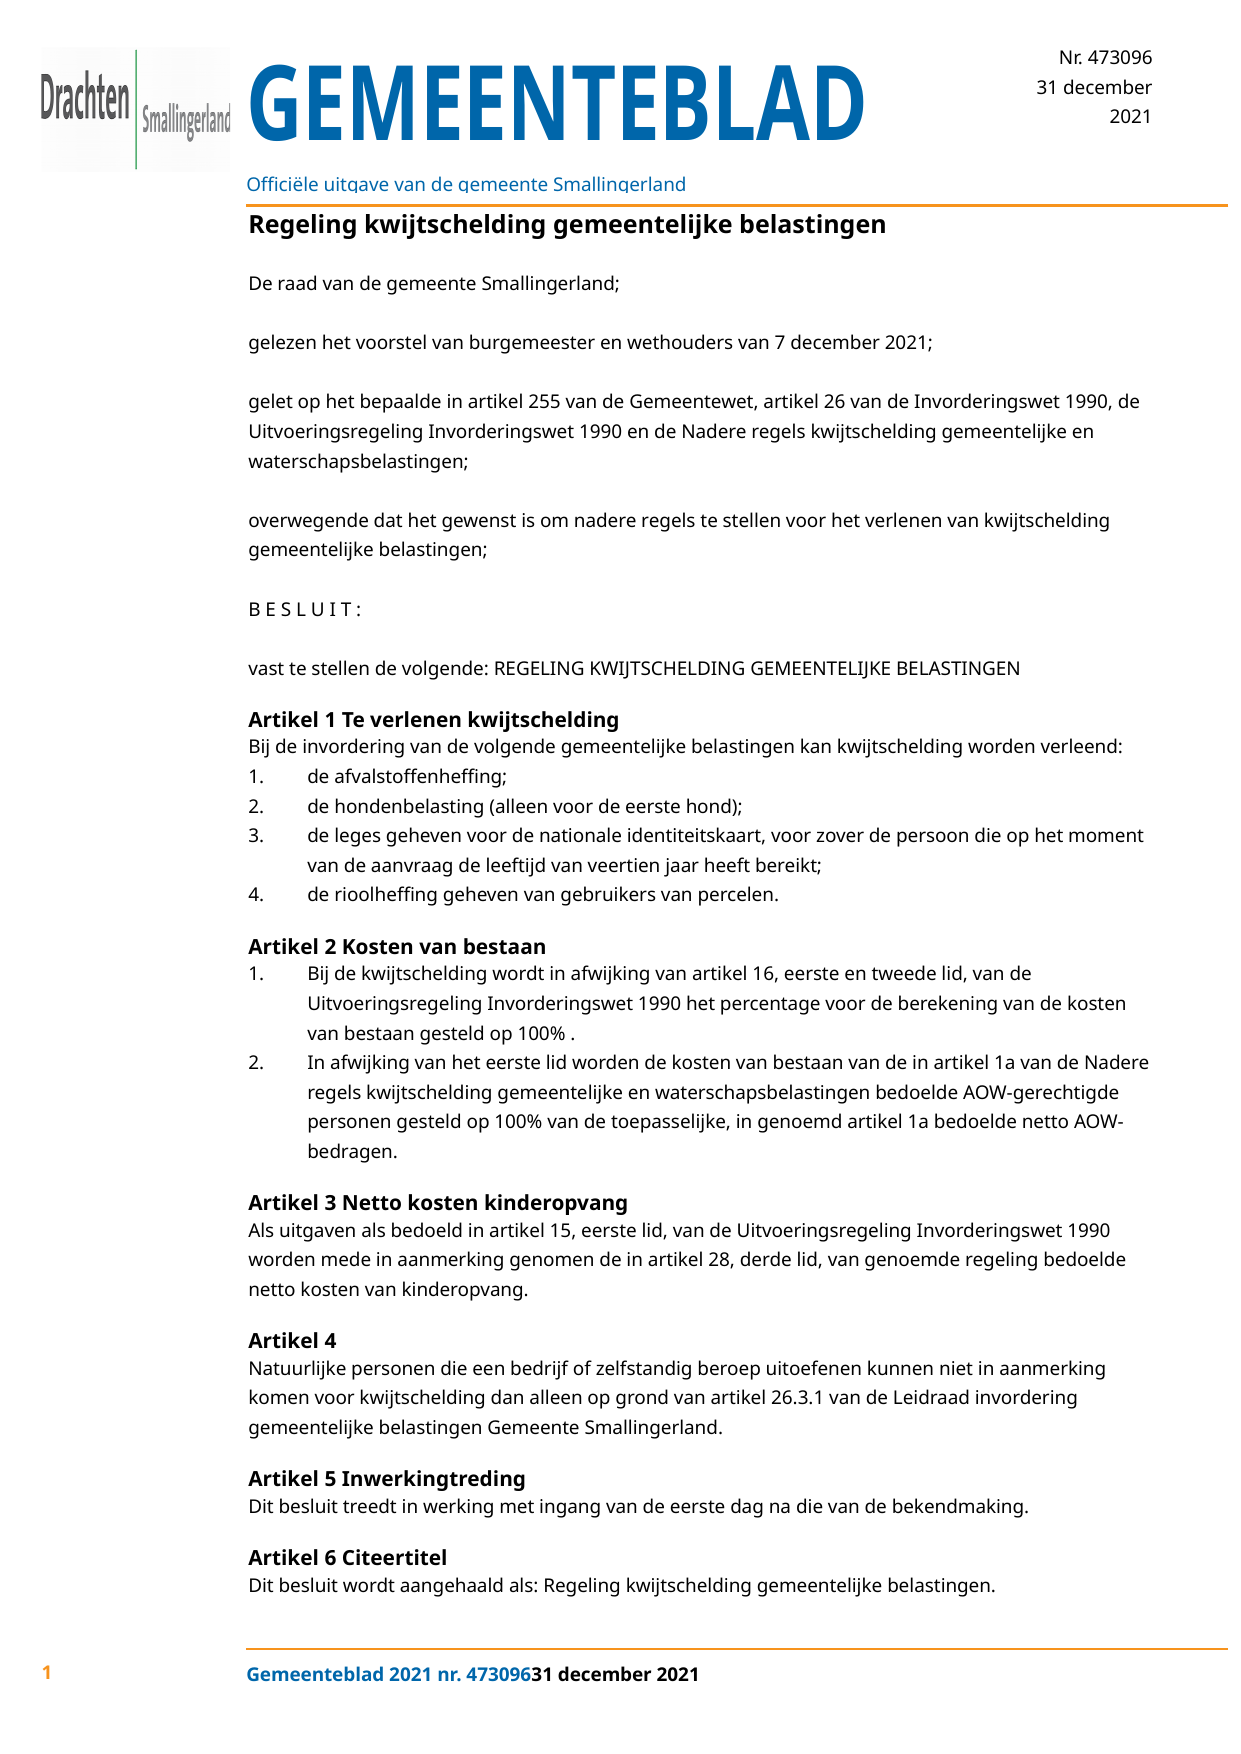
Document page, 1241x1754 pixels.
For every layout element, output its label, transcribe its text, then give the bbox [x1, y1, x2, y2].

text Artikel 2 Kosten van bestaan [248, 932, 1152, 961]
picture [41, 47, 231, 172]
text Natuurlijke personen die een bedrijf of zelfstandig beroep uitoefenen kunnen niet in aanmerking komen voor kwijtschelding dan alleen op grond van artikel 26.3.1 van de Leidraad invordering gemeentelijke belastingen Gemeente Smallingerland. [248, 1355, 1152, 1440]
list de afvalstoffenheffing; [248, 763, 1152, 789]
text De raad van de gemeente Smallingerland; [248, 270, 1152, 296]
list In afwijking van het eerste lid worden de kosten van bestaan van de in artikel 1a van de Nadere regels kwijtschelding gemeentelijke en waterschapsbelastingen bedoelde AOW-gerechtigde personen gesteld op 100% van de toepasselijke, in genoemd artikel 1a bedoelde netto AOW-bedragen. [248, 1049, 1152, 1164]
text Dit besluit wordt aangehaald als: Regeling kwijtschelding gemeentelijke belastingen. [248, 1572, 1152, 1597]
text overwegende dat het gewenst is om nadere regels te stellen voor het verlenen van kwijtschelding gemeentelijke belastingen; [248, 507, 1152, 562]
text vast te stellen de volgende: REGELING KWIJTSCHELDING GEMEENTELIJKE BELASTINGEN [248, 655, 1152, 681]
text Artikel 5 Inwerkingtreding [248, 1464, 1152, 1493]
text Artikel 4 [248, 1326, 1152, 1355]
text Als uitgaven als bedoeld in artikel 15, eerste lid, van de Uitvoeringsregeling Invorderingswet 1990 worden mede in aanmerking genomen de in artikel 28, derde lid, van genoemde regeling bedoelde netto kosten van kinderopvang. [248, 1217, 1152, 1302]
list Bij de kwijtschelding wordt in afwijking van artikel 16, eerste en tweede lid, van de Uitvoeringsregeling Invorderingswet 1990 het percentage voor de berekening van de kosten van bestaan gesteld op 100% . [248, 961, 1152, 1045]
text Artikel 1 Te verlenen kwijtschelding [248, 705, 1152, 734]
text Regeling kwijtschelding gemeentelijke belastingen [248, 207, 1152, 241]
text Artikel 6 Citeertitel [248, 1543, 1152, 1572]
text Dit besluit treedt in werking met ingang van de eerste dag na die van de bekendmaking. [248, 1493, 1152, 1519]
text gelezen het voorstel van burgemeester en wethouders van 7 december 2021; [248, 329, 1152, 355]
text gelet op het bepaalde in artikel 255 van de Gemeentewet, artikel 26 van de Invorderingswet 1990, de Uitvoeringsregeling Invorderingswet 1990 en de Nadere regels kwijtschelding gemeentelijke en waterschapsbelastingen; [248, 389, 1152, 473]
text Artikel 3 Netto kosten kinderopvang [248, 1188, 1152, 1217]
text B E S L U I T : [248, 596, 1152, 621]
text Bij de invordering van de volgende gemeentelijke belastingen kan kwijtschelding worden verleend: [248, 734, 1152, 759]
list de hondenbelasting (alleen voor de eerste hond); [248, 793, 1152, 819]
list de leges geheven voor de nationale identiteitskaart, voor zover de persoon die op het moment van de aanvraag de leeftijd van veertien jaar heeft bereikt; [248, 822, 1152, 878]
list de rioolheffing geheven van gebruikers van percelen. [248, 882, 1152, 907]
